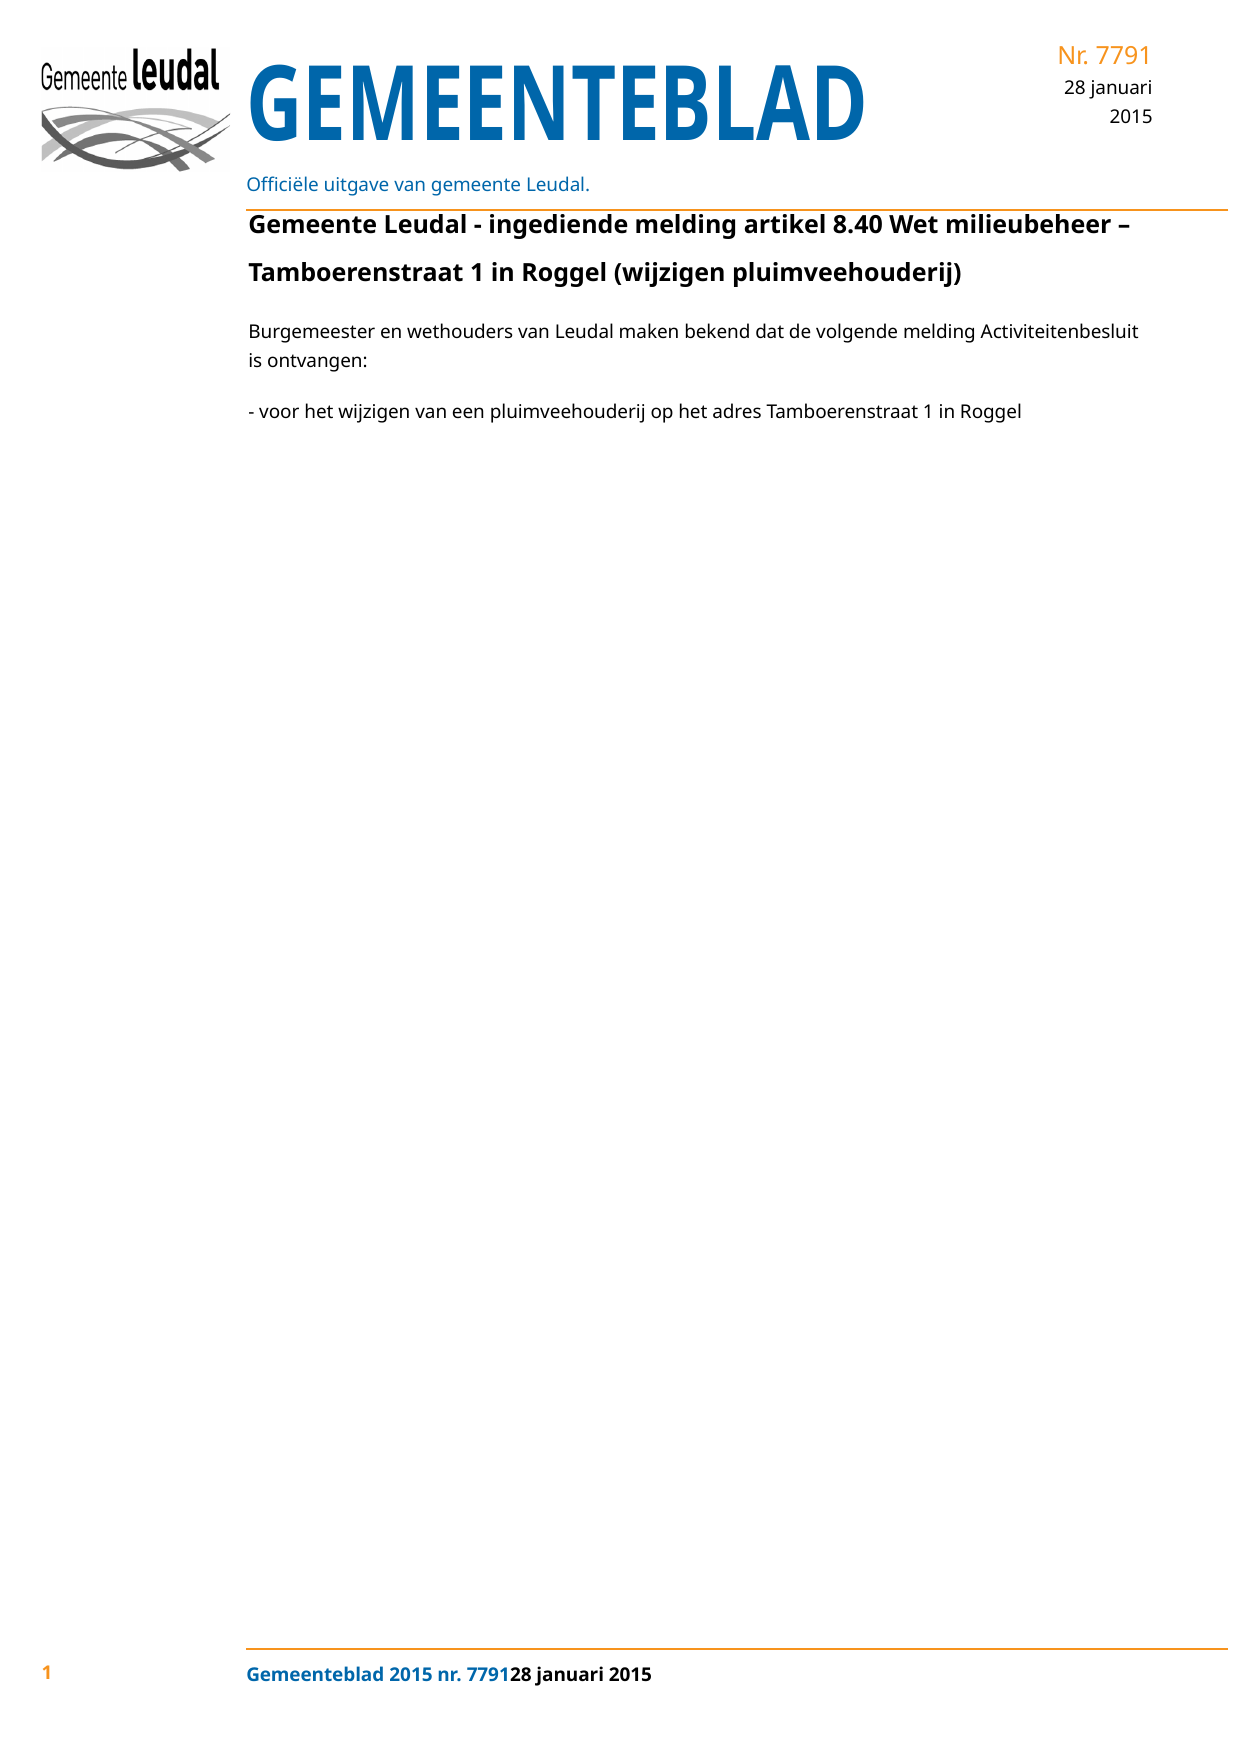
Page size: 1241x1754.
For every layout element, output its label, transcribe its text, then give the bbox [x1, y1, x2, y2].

picture [41, 47, 231, 172]
text Gemeente Leudal - ingediende melding artikel 8.40 Wet milieubeheer – Tamboerenstraat 1 in Roggel (wijzigen pluimveehouderij) [248, 211, 1152, 288]
text - voor het wijzigen van een pluimveehouderij op het adres Tamboerenstraat 1 in Roggel [248, 398, 1152, 424]
text Burgemeester en wethouders van Leudal maken bekend dat de volgende melding Activiteitenbesluit is ontvangen: [248, 318, 1152, 373]
